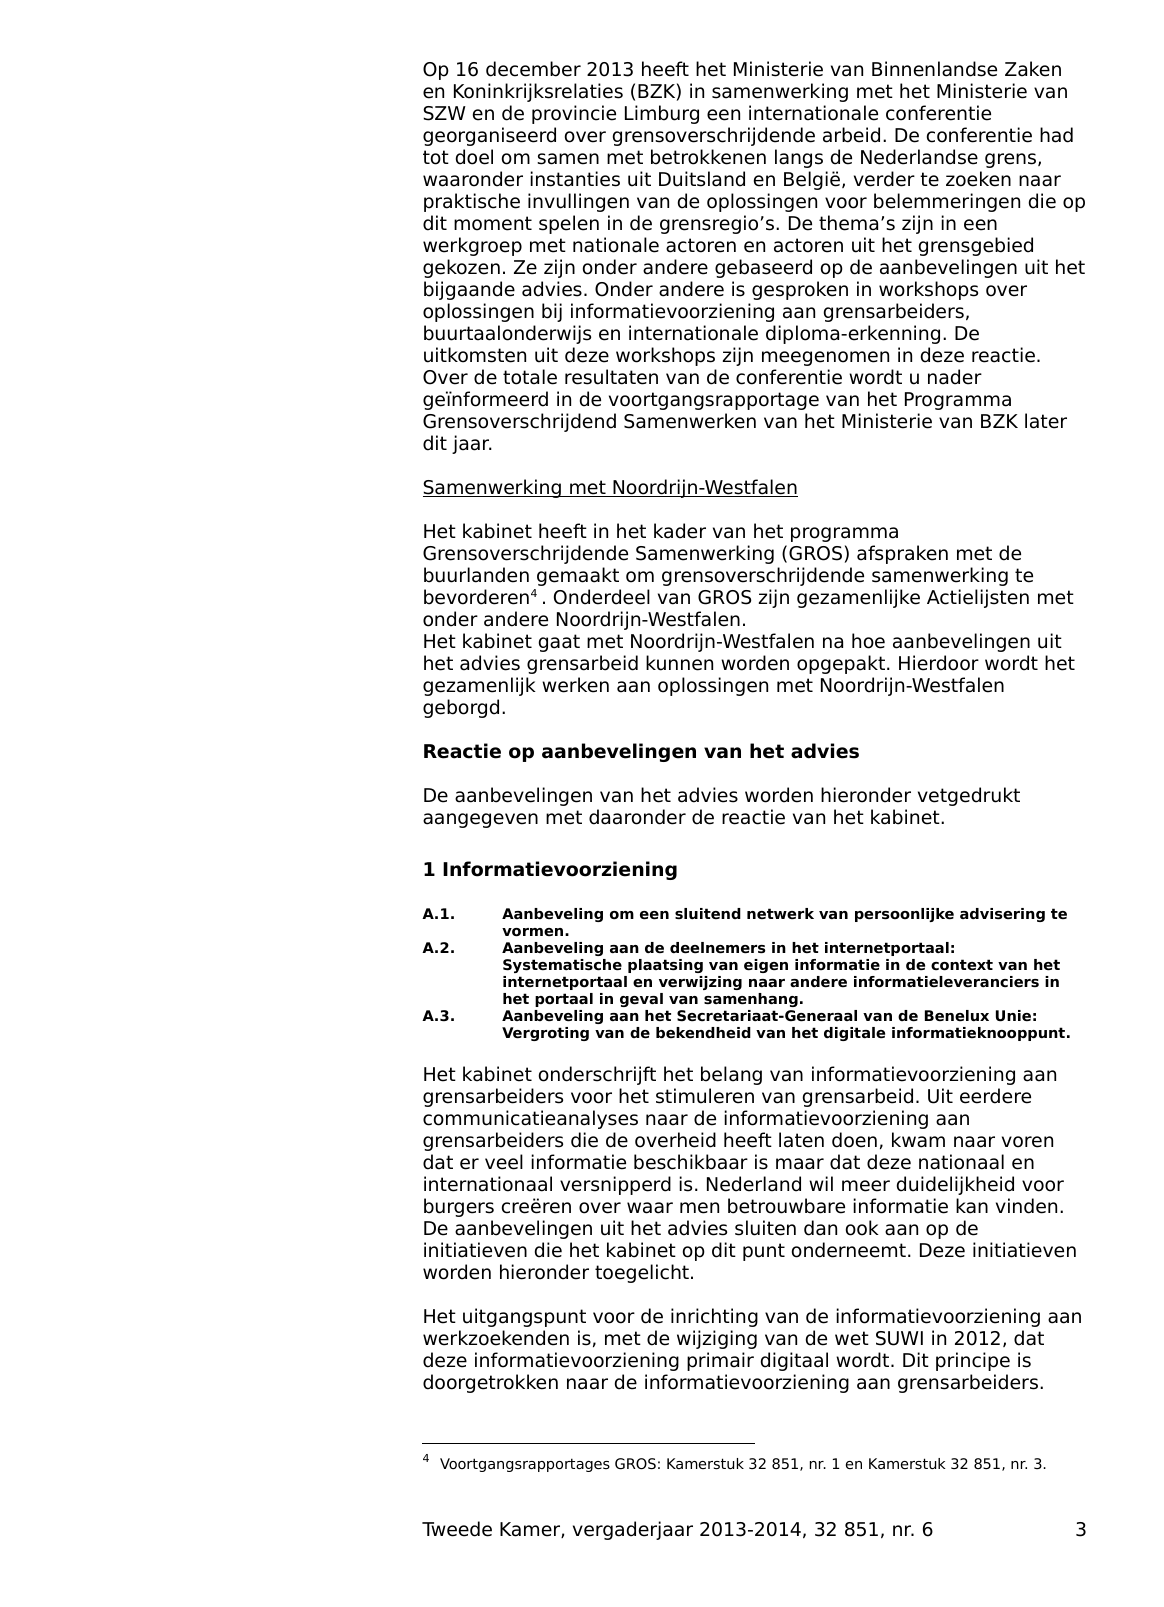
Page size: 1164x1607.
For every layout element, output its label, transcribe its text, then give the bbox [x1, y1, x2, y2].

table_header Aanbeveling om een sluitend netwerk van persoonlijke advisering te vormen. [496, 906, 1087, 940]
text Het kabinet heeft in het kader van het programma Grensoverschrijdende Samenwerking (GROS) afspraken met de buurlanden gemaakt om grensoverschrijdende samenwerking te bevorderen. Onderdeel van GROS zijn gezamenlijke Actielijsten met onder andere Noordrijn-Westfalen. [422, 521, 1087, 631]
text De aanbevelingen van het advies worden hieronder vetgedrukt aangegeven met daaronder de reactie van het kabinet. [422, 785, 1087, 829]
text Voortgangsrapportages GROS: Kamerstuk 32 851, nr. 1 en Kamerstuk 32 851, nr. 3. [422, 1452, 1087, 1474]
text Op 16 december 2013 heeft het Ministerie van Binnenlandse Zaken en Koninkrijksrelaties (BZK) in samenwerking met het Ministerie van SZW en de provincie Limburg een internationale conferentie georganiseerd over grensoverschrijdende arbeid. De conferentie had tot doel om samen met betrokkenen langs de Nederlandse grens, waaronder instanties uit Duitsland en België, verder te zoeken naar praktische invullingen van de oplossingen voor belemmeringen die op dit moment spelen in de grensregio’s. De thema’s zijn in een werkgroep met nationale actoren en actoren uit het grensgebied gekozen. Ze zijn onder andere gebaseerd op de aanbevelingen uit het bijgaande advies. Onder andere is gesproken in workshops over oplossingen bij informatievoorziening aan grensarbeiders, buurtaalonderwijs en internationale diploma-erkenning. De uitkomsten uit deze workshops zijn meegenomen in deze reactie. Over de totale resultaten van de conferentie wordt u nader geïnformeerd in de voortgangsrapportage van het Programma Grensoverschrijdend Samenwerken van het Ministerie van BZK later dit jaar. [422, 59, 1087, 455]
text Het kabinet onderschrijft het belang van informatievoorziening aan grensarbeiders voor het stimuleren van grensarbeid. Uit eerdere communicatieanalyses naar de informatievoorziening aan grensarbeiders die de overheid heeft laten doen, kwam naar voren dat er veel informatie beschikbaar is maar dat deze nationaal en internationaal versnipperd is. Nederland wil meer duidelijkheid voor burgers creëren over waar men betrouwbare informatie kan vinden. De aanbevelingen uit het advies sluiten dan ook aan op de initiatieven die het kabinet op dit punt onderneemt. Deze initiatieven worden hieronder toegelicht. [422, 1064, 1087, 1284]
table_header A.1. [422, 906, 496, 940]
subtitle Samenwerking met Noordrijn-Westfalen [422, 477, 1087, 499]
text Het uitgangspunt voor de inrichting van de informatievoorziening aan werkzoekenden is, met de wijziging van de wet SUWI in 2012, dat deze informatievoorziening primair digitaal wordt. Dit principe is doorgetrokken naar de informatievoorziening aan grensarbeiders. [422, 1306, 1087, 1394]
subtitle Reactie op aanbevelingen van het advies [422, 741, 1087, 763]
text Het kabinet gaat met Noordrijn-Westfalen na hoe aanbevelingen uit het advies grensarbeid kunnen worden opgepakt. Hierdoor wordt het gezamenlijk werken aan oplossingen met Noordrijn-Westfalen geborgd. [422, 631, 1087, 719]
table_cell A.2. [422, 940, 496, 1008]
subtitle 1 Informatievoorziening [422, 859, 1087, 881]
table_cell Aanbeveling aan de deelnemers in het internetportaal: Systematische plaatsing van eigen informatie in de context van het internetportaal en verwijzing naar andere informatieleveranciers in het portaal in geval van samenhang. [496, 940, 1087, 1008]
table_cell Aanbeveling aan het Secretariaat-Generaal van de Benelux Unie: Vergroting van de bekendheid van het digitale informatieknooppunt. [496, 1008, 1087, 1042]
table_cell A.3. [422, 1008, 496, 1042]
